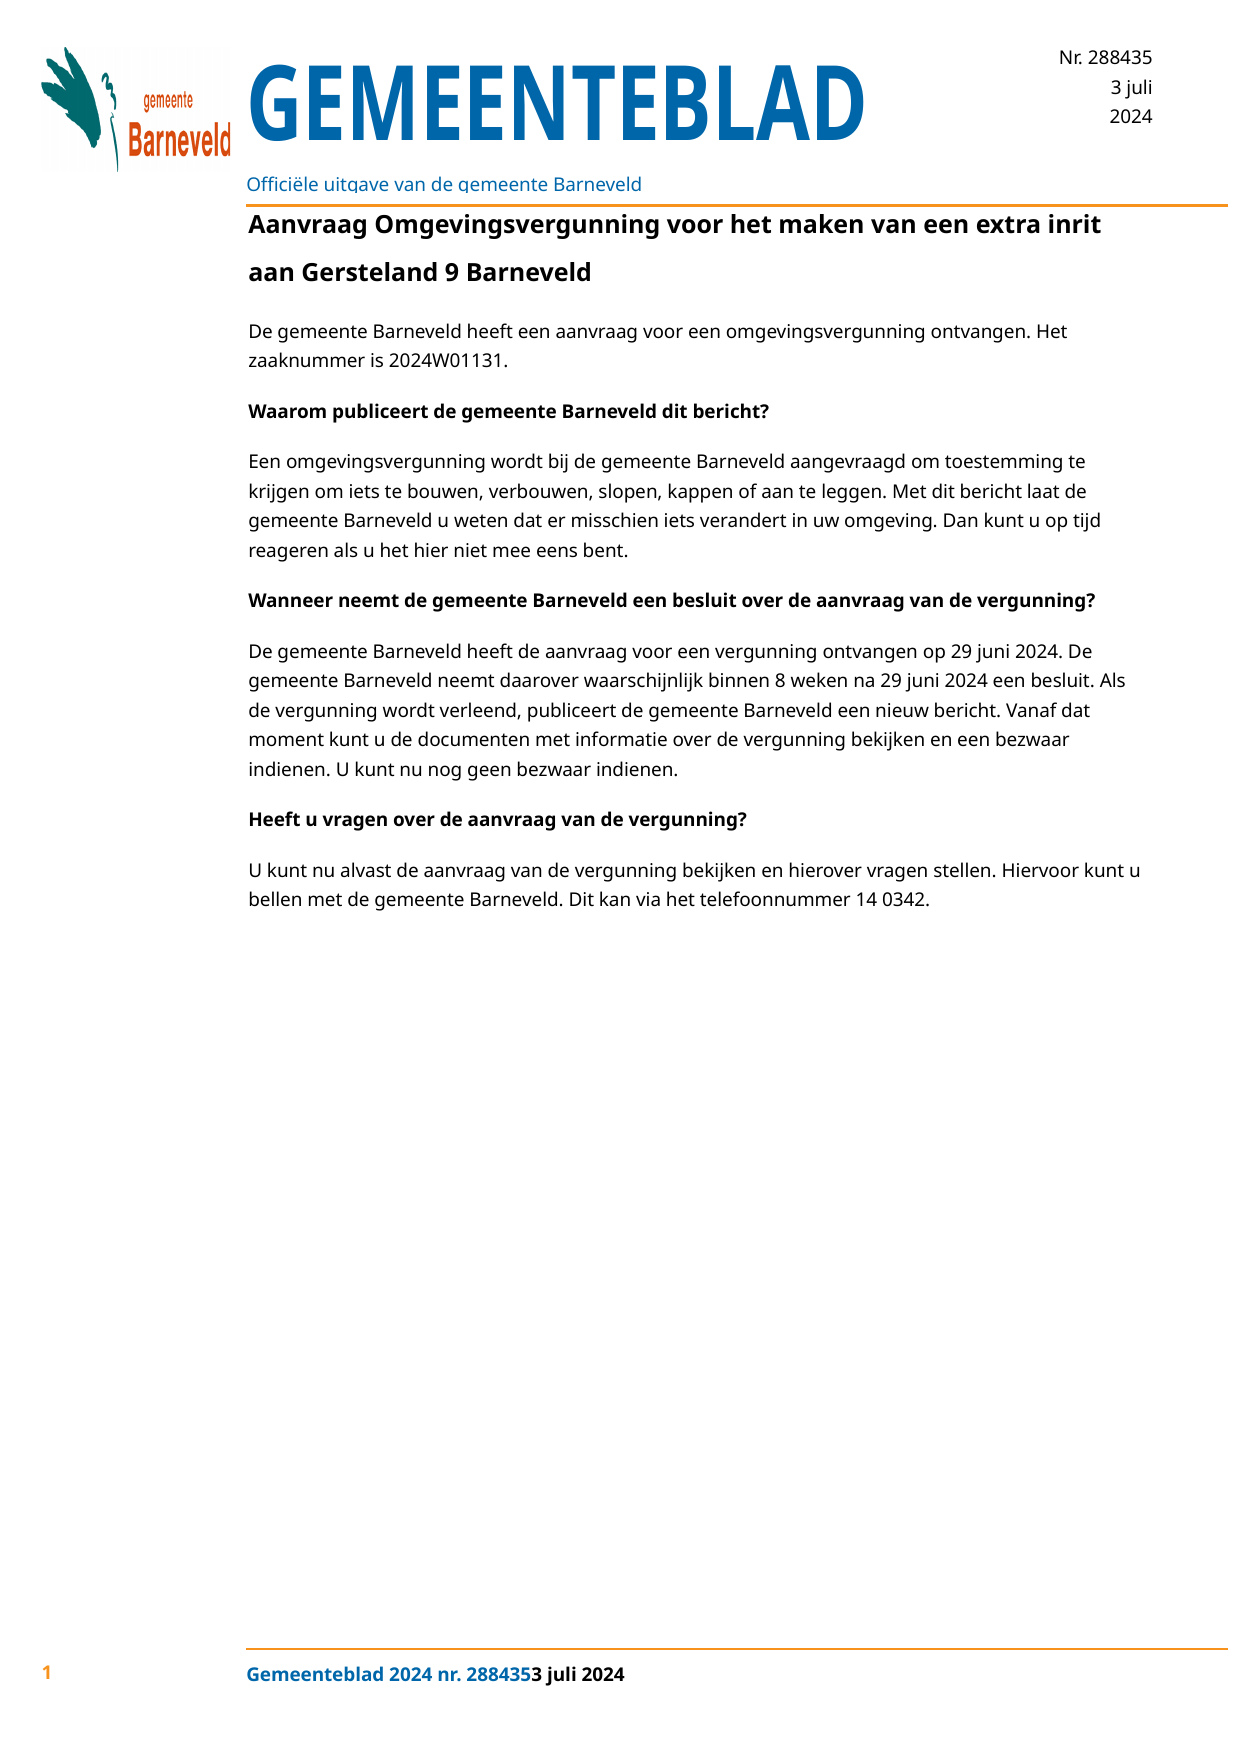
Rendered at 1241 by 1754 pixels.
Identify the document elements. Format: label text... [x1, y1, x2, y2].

text Aanvraag Omgevingsvergunning voor het maken van een extra inrit aan Gersteland 9 Barneveld [248, 207, 1152, 288]
text Een omgevingsvergunning wordt bij de gemeente Barneveld aangevraagd om toestemming te krijgen om iets te bouwen, verbouwen, slopen, kappen of aan te leggen. Met dit bericht laat de gemeente Barneveld u weten dat er misschien iets verandert in uw omgeving. Dan kunt u op tijd reageren als u het hier niet mee eens bent. [248, 448, 1152, 563]
text U kunt nu alvast de aanvraag van de vergunning bekijken en hierover vragen stellen. Hiervoor kunt u bellen met de gemeente Barneveld. Dit kan via het telefoonnummer 14 0342. [248, 857, 1152, 912]
text Waarom publiceert de gemeente Barneveld dit bericht? [248, 398, 1152, 424]
picture [41, 47, 231, 172]
text Heeft u vragen over de aanvraag van de vergunning? [248, 807, 1152, 832]
text De gemeente Barneveld heeft de aanvraag voor een vergunning ontvangen op 29 juni 2024. De gemeente Barneveld neemt daarover waarschijnlijk binnen 8 weken na 29 juni 2024 een besluit. Als de vergunning wordt verleend, publiceert de gemeente Barneveld een nieuw bericht. Vanaf dat moment kunt u de documenten met informatie over de vergunning bekijken en een bezwaar indienen. U kunt nu nog geen bezwaar indienen. [248, 638, 1152, 782]
text Wanneer neemt de gemeente Barneveld een besluit over de aanvraag van de vergunning? [248, 587, 1152, 613]
text De gemeente Barneveld heeft een aanvraag voor een omgevingsvergunning ontvangen. Het zaaknummer is 2024W01131. [248, 318, 1152, 373]
